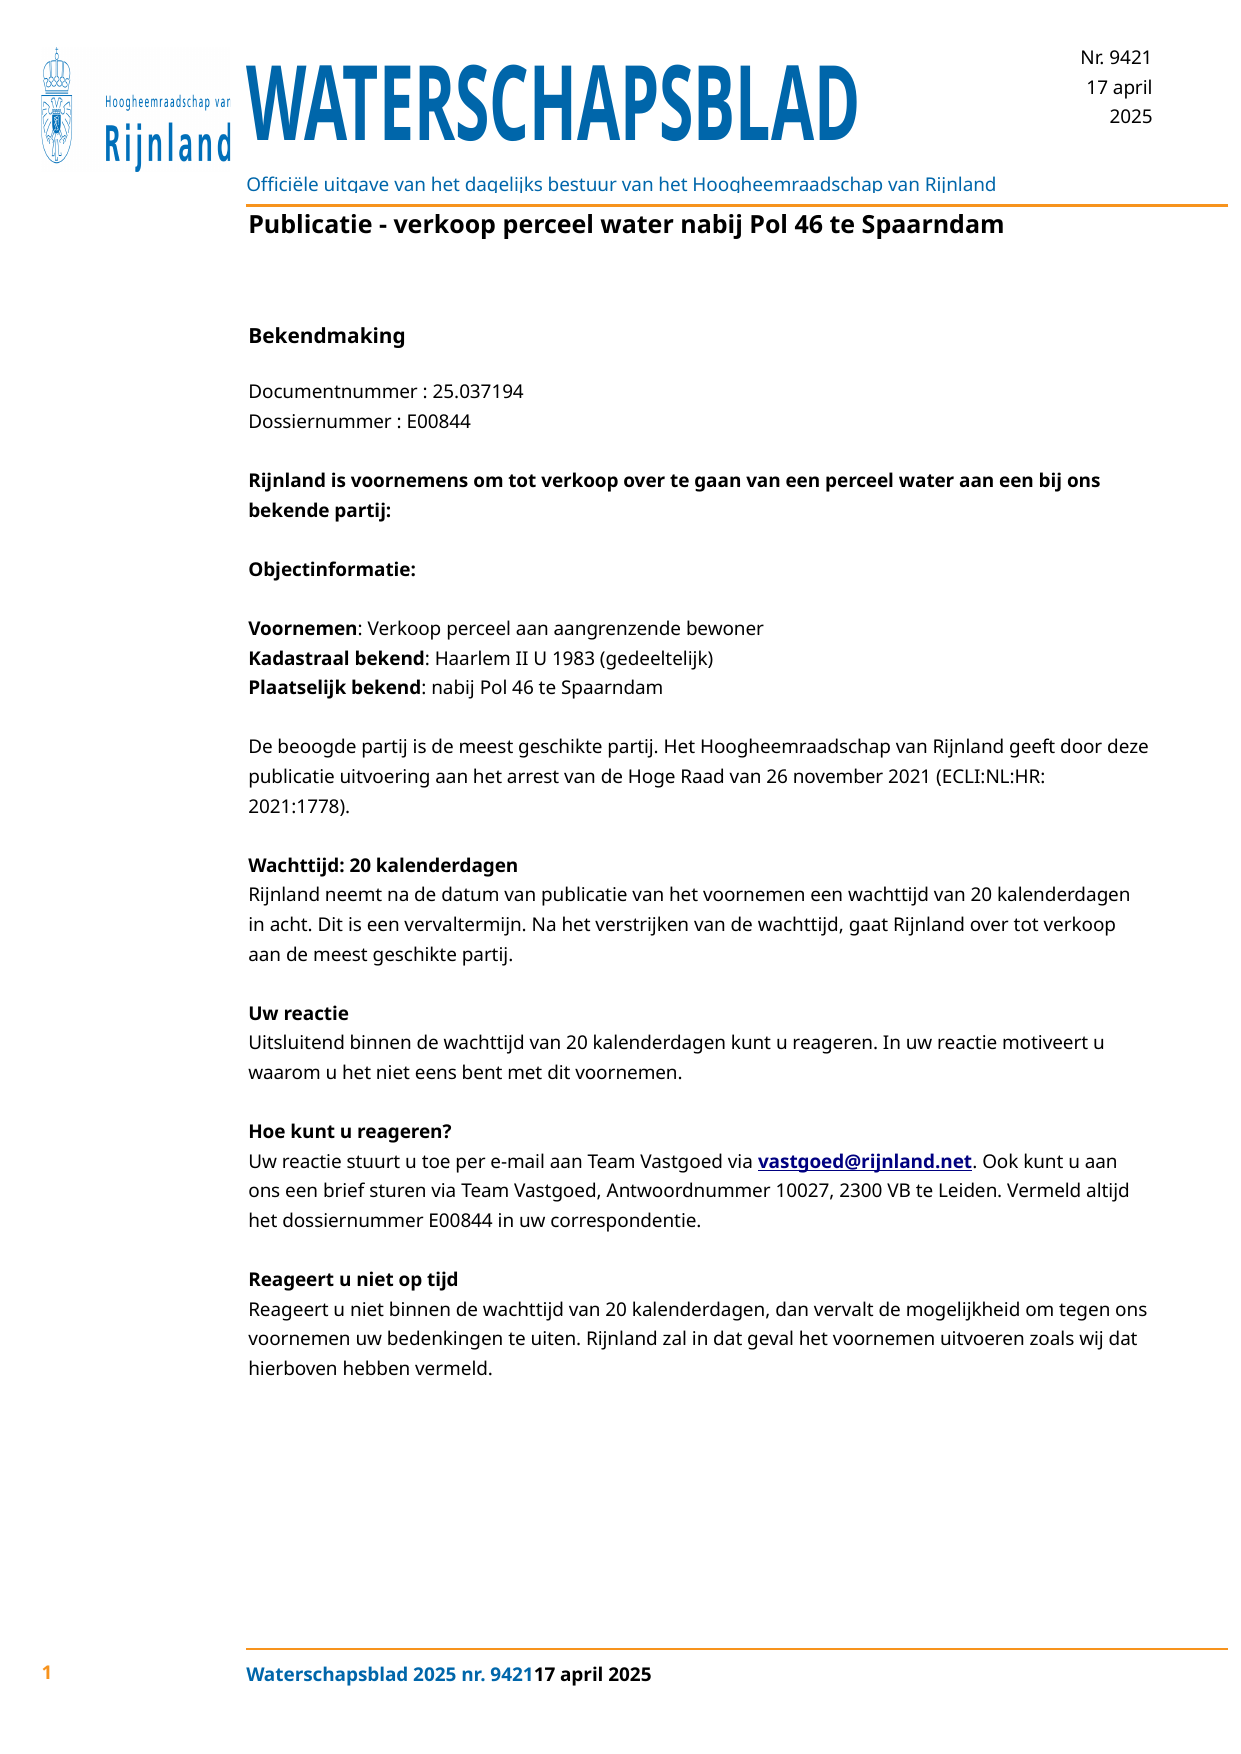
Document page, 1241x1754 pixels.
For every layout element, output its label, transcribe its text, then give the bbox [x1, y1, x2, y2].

text Plaatselijk bekend: nabij Pol 46 te Spaarndam [248, 674, 1152, 700]
text Publicatie - verkoop perceel water nabij Pol 46 te Spaarndam [248, 207, 1152, 241]
text Reageert u niet binnen de wachttijd van 20 kalenderdagen, dan vervalt de mogelijkheid om tegen ons voornemen uw bedenkingen te uiten. Rijnland zal in dat geval het voornemen uitvoeren zoals wij dat hierboven hebben vermeld. [248, 1296, 1152, 1381]
text Objectinformatie: [248, 556, 1152, 582]
text Hoe kunt u reageren? [248, 1118, 1152, 1144]
picture [41, 47, 231, 172]
text Rijnland is voornemens om tot verkoop over te gaan van een perceel water aan een bij ons bekende partij: [248, 467, 1152, 523]
text Dossiernummer : E00844 [248, 408, 1152, 434]
text Uw reactie stuurt u toe per e-mail aan Team Vastgoed via vastgoed@rijnland.net. Ook kunt u aan ons een brief sturen via Team Vastgoed, Antwoordnummer 10027, 2300 VB te Leiden. Vermeld altijd het dossiernummer E00844 in uw correspondentie. [248, 1148, 1152, 1233]
text Bekendmaking [248, 321, 1152, 349]
text Uitsluitend binnen de wachttijd van 20 kalenderdagen kunt u reageren. In uw reactie motiveert u waarom u het niet eens bent met dit voornemen. [248, 1029, 1152, 1085]
text Rijnland neemt na de datum van publicatie van het voornemen een wachttijd van 20 kalenderdagen in acht. Dit is een vervaltermijn. Na het verstrijken van de wachttijd, gaat Rijnland over tot verkoop aan de meest geschikte partij. [248, 882, 1152, 967]
text Uw reactie [248, 1000, 1152, 1026]
text Voornemen: Verkoop perceel aan aangrenzende bewoner [248, 615, 1152, 641]
text Kadastraal bekend: Haarlem II U 1983 (gedeeltelijk) [248, 645, 1152, 671]
text De beoogde partij is de meest geschikte partij. Het Hoogheemraadschap van Rijnland geeft door deze publicatie uitvoering aan het arrest van de Hoge Raad van 26 november 2021 (ECLI:NL:HR: 2021:1778). [248, 734, 1152, 819]
text Wachttijd: 20 kalenderdagen [248, 852, 1152, 878]
text Documentnummer : 25.037194 [248, 379, 1152, 404]
text Reageert u niet op tijd [248, 1266, 1152, 1292]
